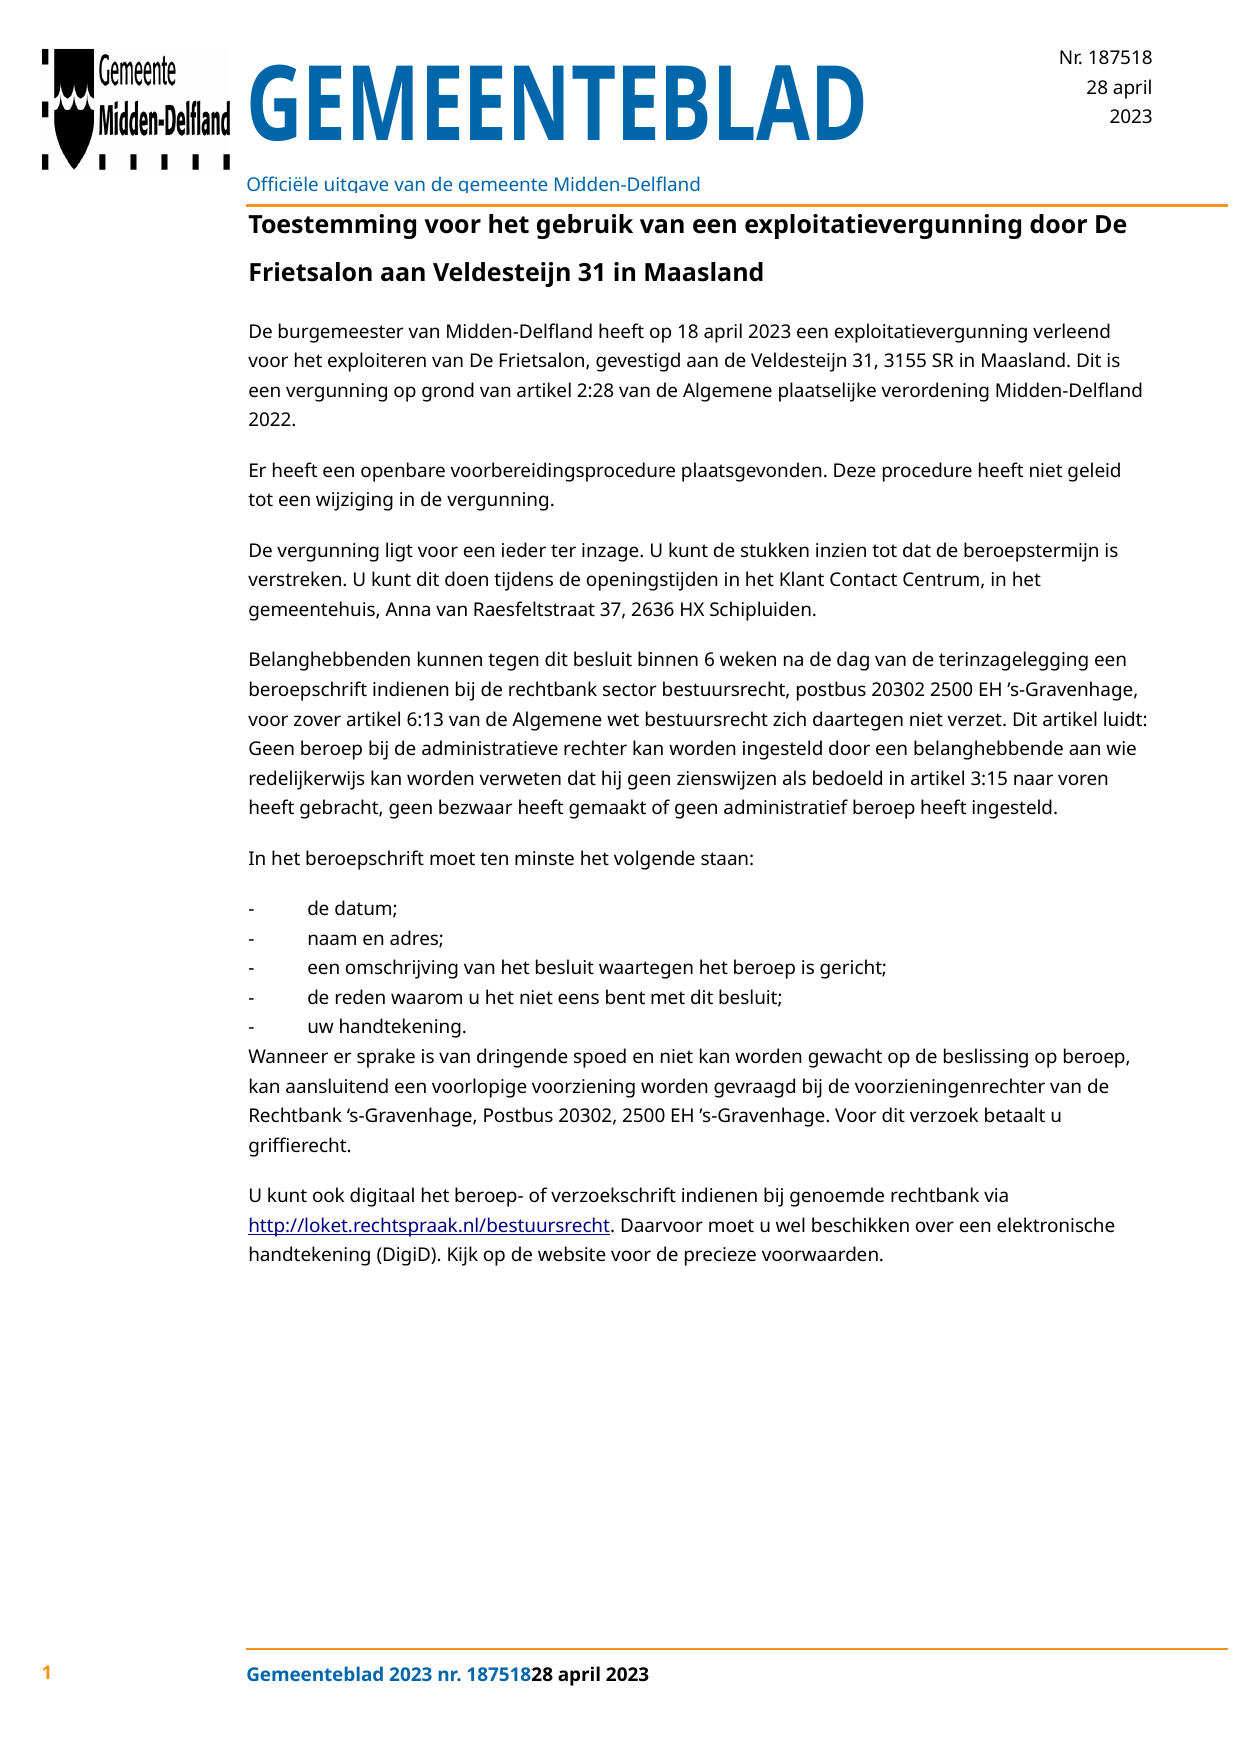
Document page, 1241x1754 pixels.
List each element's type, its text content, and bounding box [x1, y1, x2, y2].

list een omschrijving van het besluit waartegen het beroep is gericht; [248, 954, 1152, 980]
text In het beroepschrift moet ten minste het volgende staan: [248, 845, 1152, 871]
text De burgemeester van Midden-Delfland heeft op 18 april 2023 een exploitatievergunning verleend voor het exploiteren van De Frietsalon, gevestigd aan de Veldesteijn 31, 3155 SR in Maasland. Dit is een vergunning op grond van artikel 2:28 van de Algemene plaatselijke verordening Midden-Delfland 2022. [248, 318, 1152, 432]
list de datum; [248, 895, 1152, 921]
list uw handtekening. [248, 1014, 1152, 1039]
text Belanghebbenden kunnen tegen dit besluit binnen 6 weken na de dag van de terinzagelegging een beroepschrift indienen bij de rechtbank sector bestuursrecht, postbus 20302 2500 EH ’s-Gravenhage, voor zover artikel 6:13 van de Algemene wet bestuursrecht zich daartegen niet verzet. Dit artikel luidt: Geen beroep bij de administratieve rechter kan worden ingesteld door een belanghebbende aan wie redelijkerwijs kan worden verweten dat hij geen zienswijzen als bedoeld in artikel 3:15 naar voren heeft gebracht, geen bezwaar heeft gemaakt of geen administratief beroep heeft ingesteld. [248, 647, 1152, 820]
text Toestemming voor het gebruik van een exploitatievergunning door De Frietsalon aan Veldesteijn 31 in Maasland [248, 207, 1152, 288]
text Er heeft een openbare voorbereidingsprocedure plaatsgevonden. Deze procedure heeft niet geleid tot een wijziging in de vergunning. [248, 457, 1152, 512]
list de reden waarom u het niet eens bent met dit besluit; [248, 984, 1152, 1010]
text De vergunning ligt voor een ieder ter inzage. U kunt de stukken inzien tot dat de beroepstermijn is verstreken. U kunt dit doen tijdens de openingstijden in het Klant Contact Centrum, in het gemeentehuis, Anna van Raesfeltstraat 37, 2636 HX Schipluiden. [248, 537, 1152, 622]
picture [41, 47, 231, 172]
text Wanneer er sprake is van dringende spoed en niet kan worden gewacht op de beslissing op beroep, kan aansluitend een voorlopige voorziening worden gevraagd bij de voorzieningenrechter van de Rechtbank ‘s-Gravenhage, Postbus 20302, 2500 EH ’s-Gravenhage. Voor dit verzoek betaalt u griffierecht. [248, 1043, 1152, 1158]
list naam en adres; [248, 925, 1152, 951]
text U kunt ook digitaal het beroep- of verzoekschrift indienen bij genoemde rechtbank via http://loket.rechtspraak.nl/bestuursrecht. Daarvoor moet u wel beschikken over een elektronische handtekening (DigiD). Kijk op de website voor de precieze voorwaarden. [248, 1182, 1152, 1267]
